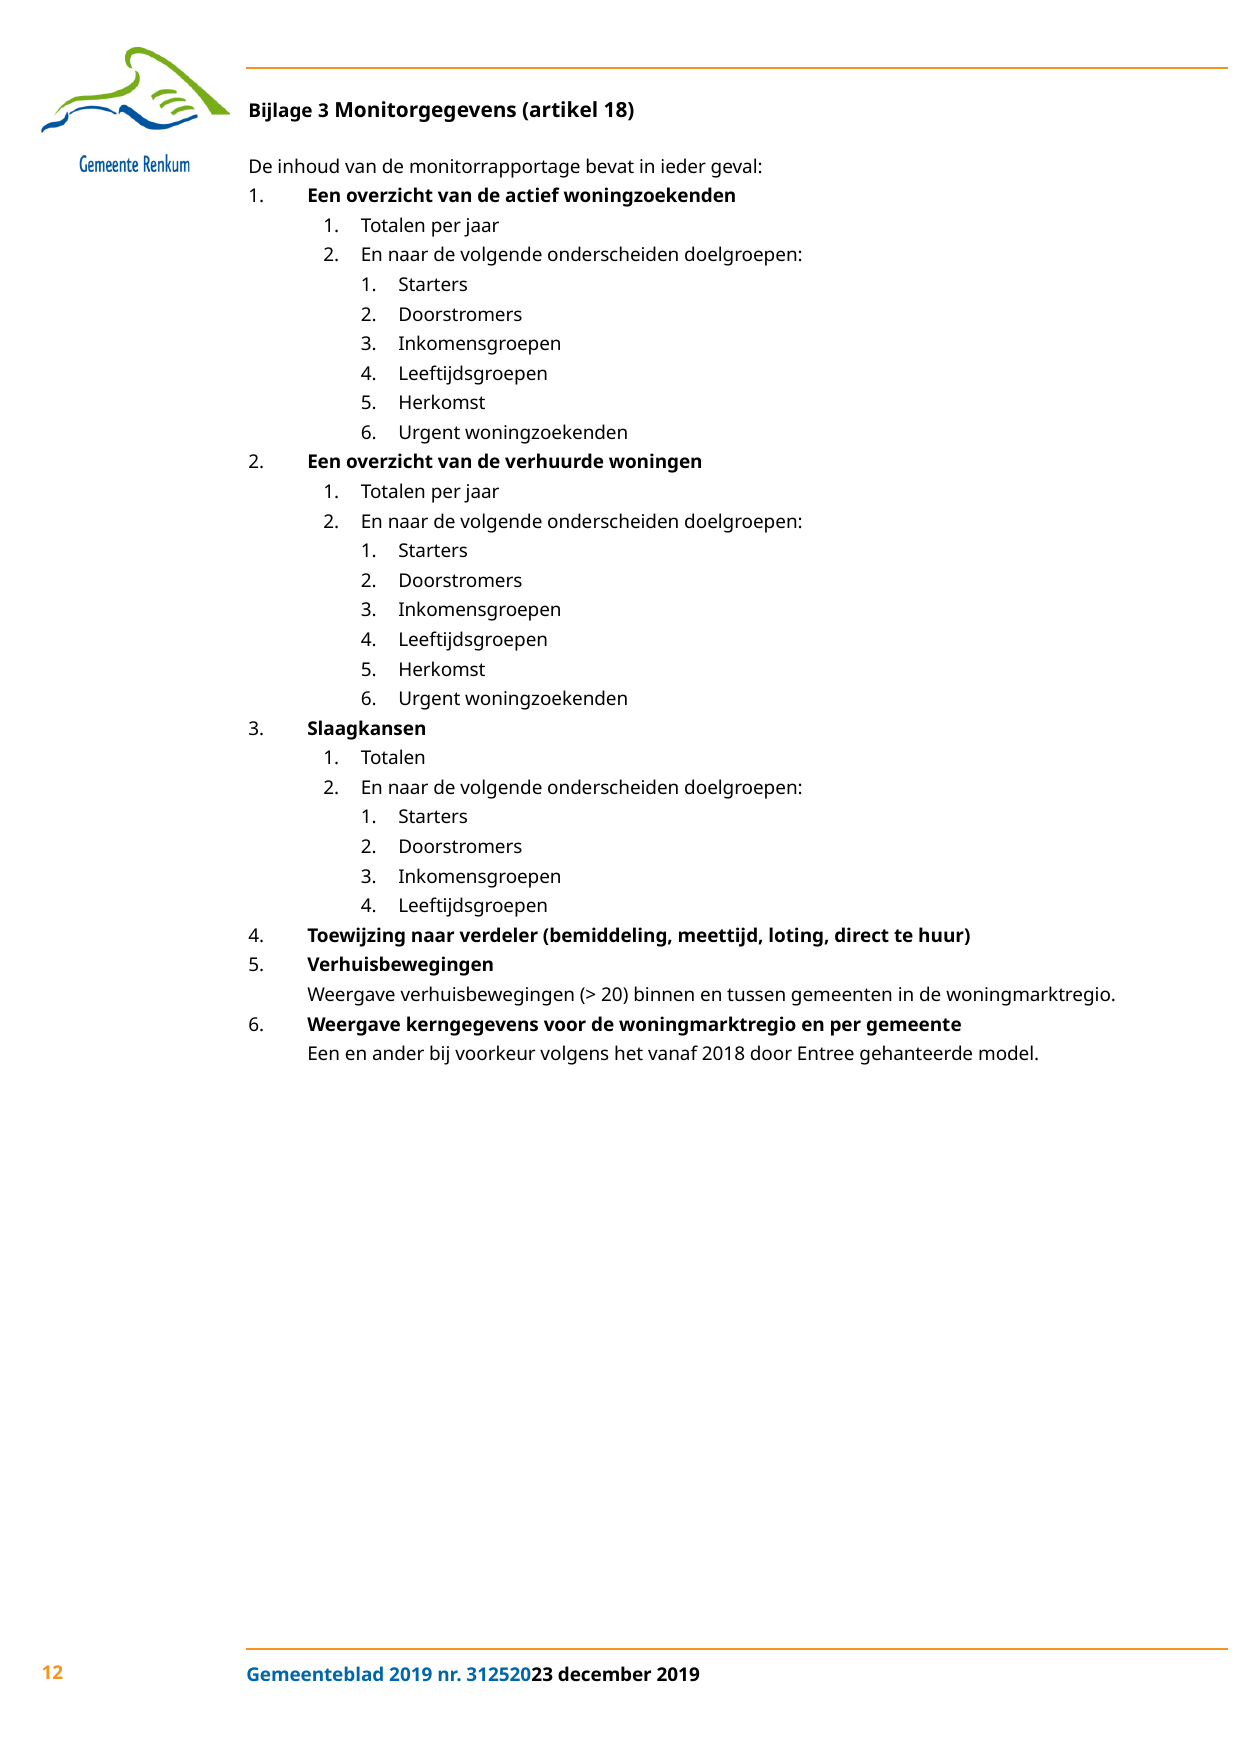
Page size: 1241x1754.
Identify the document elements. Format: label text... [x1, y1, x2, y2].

list Doorstromers [361, 567, 1152, 593]
list Een en ander bij voorkeur volgens het vanaf 2018 door Entree gehanteerde model. [248, 1040, 1152, 1066]
list Leeftijdsgroepen [361, 360, 1152, 386]
list Totalen per jaar [323, 212, 1152, 238]
text De inhoud van de monitorrapportage bevat in ieder geval: [248, 153, 1152, 179]
list Leeftijdsgroepen [361, 892, 1152, 918]
list Doorstromers [361, 301, 1152, 327]
list Slaagkansen [248, 715, 1152, 741]
text Bijlage 3 Monitorgegevens (artikel 18) [248, 95, 1152, 123]
list Urgent woningzoekenden [361, 685, 1152, 711]
list En naar de volgende onderscheiden doelgroepen: [323, 774, 1152, 800]
list Totalen per jaar [323, 478, 1152, 504]
list Weergave verhuisbewegingen (> 20) binnen en tussen gemeenten in de woningmarktregio. [248, 981, 1152, 1007]
list Verhuisbewegingen [248, 952, 1152, 977]
list Urgent woningzoekenden [361, 419, 1152, 445]
list Een overzicht van de actief woningzoekenden [248, 182, 1152, 208]
list En naar de volgende onderscheiden doelgroepen: [323, 508, 1152, 534]
list Inkomensgroepen [361, 330, 1152, 356]
picture [41, 47, 231, 172]
list Inkomensgroepen [361, 597, 1152, 622]
list Weergave kerngegevens voor de woningmarktregio en per gemeente [248, 1011, 1152, 1037]
list Inkomensgroepen [361, 863, 1152, 889]
list En naar de volgende onderscheiden doelgroepen: [323, 242, 1152, 267]
list Totalen [323, 744, 1152, 770]
list Een overzicht van de verhuurde woningen [248, 449, 1152, 474]
list Toewijzing naar verdeler (bemiddeling, meettijd, loting, direct te huur) [248, 922, 1152, 948]
list Leeftijdsgroepen [361, 626, 1152, 652]
list Doorstromers [361, 833, 1152, 859]
list Starters [361, 537, 1152, 563]
list Herkomst [361, 389, 1152, 415]
list Starters [361, 271, 1152, 297]
list Herkomst [361, 656, 1152, 682]
list Starters [361, 804, 1152, 829]
